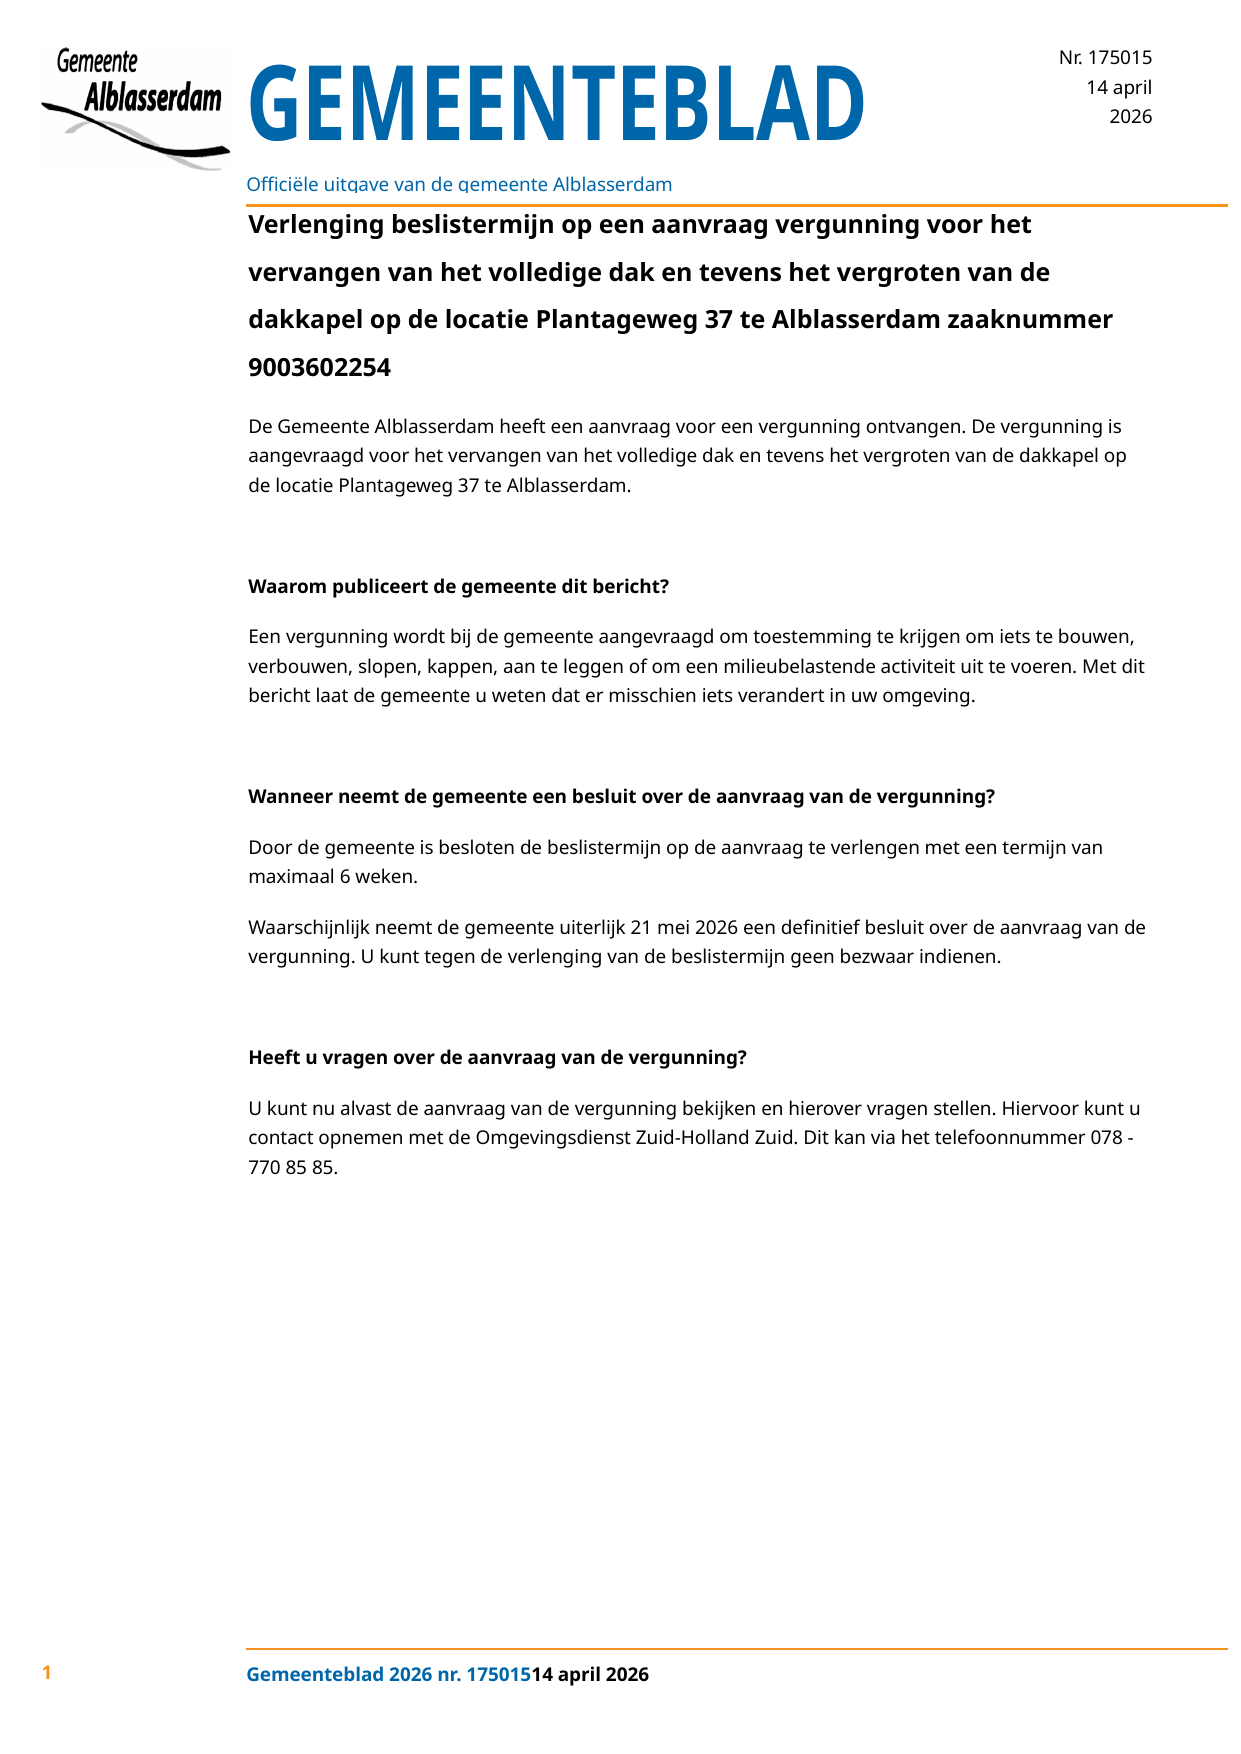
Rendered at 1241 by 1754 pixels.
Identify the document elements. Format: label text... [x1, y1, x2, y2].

text De Gemeente Alblasserdam heeft een aanvraag voor een vergunning ontvangen. De vergunning is aangevraagd voor het vervangen van het volledige dak en tevens het vergroten van de dakkapel op de locatie Plantageweg 37 te Alblasserdam. [248, 413, 1152, 498]
text Waarom publiceert de gemeente dit bericht? [248, 573, 1152, 599]
picture [41, 47, 231, 172]
text U kunt nu alvast de aanvraag van de vergunning bekijken en hierover vragen stellen. Hiervoor kunt u contact opnemen met de Omgevingsdienst Zuid-Holland Zuid. Dit kan via het telefoonnummer 078 - 770 85 85. [248, 1095, 1152, 1180]
text Heeft u vragen over de aanvraag van de vergunning? [248, 1044, 1152, 1070]
text Verlenging beslistermijn op een aanvraag vergunning voor het vervangen van het volledige dak en tevens het vergroten van de dakkapel op de locatie Plantageweg 37 te Alblasserdam zaaknummer 9003602254 [248, 207, 1152, 384]
text Door de gemeente is besloten de beslistermijn op de aanvraag te verlengen met een termijn van maximaal 6 weken. [248, 834, 1152, 889]
text Wanneer neemt de gemeente een besluit over de aanvraag van de vergunning? [248, 783, 1152, 809]
text Een vergunning wordt bij de gemeente aangevraagd om toestemming te krijgen om iets te bouwen, verbouwen, slopen, kappen, aan te leggen of om een milieubelastende activiteit uit te voeren. Met dit bericht laat de gemeente u weten dat er misschien iets verandert in uw omgeving. [248, 623, 1152, 708]
text Waarschijnlijk neemt de gemeente uiterlijk 21 mei 2026 een definitief besluit over de aanvraag van de vergunning. U kunt tegen de verlenging van de beslistermijn geen bezwaar indienen. [248, 914, 1152, 969]
